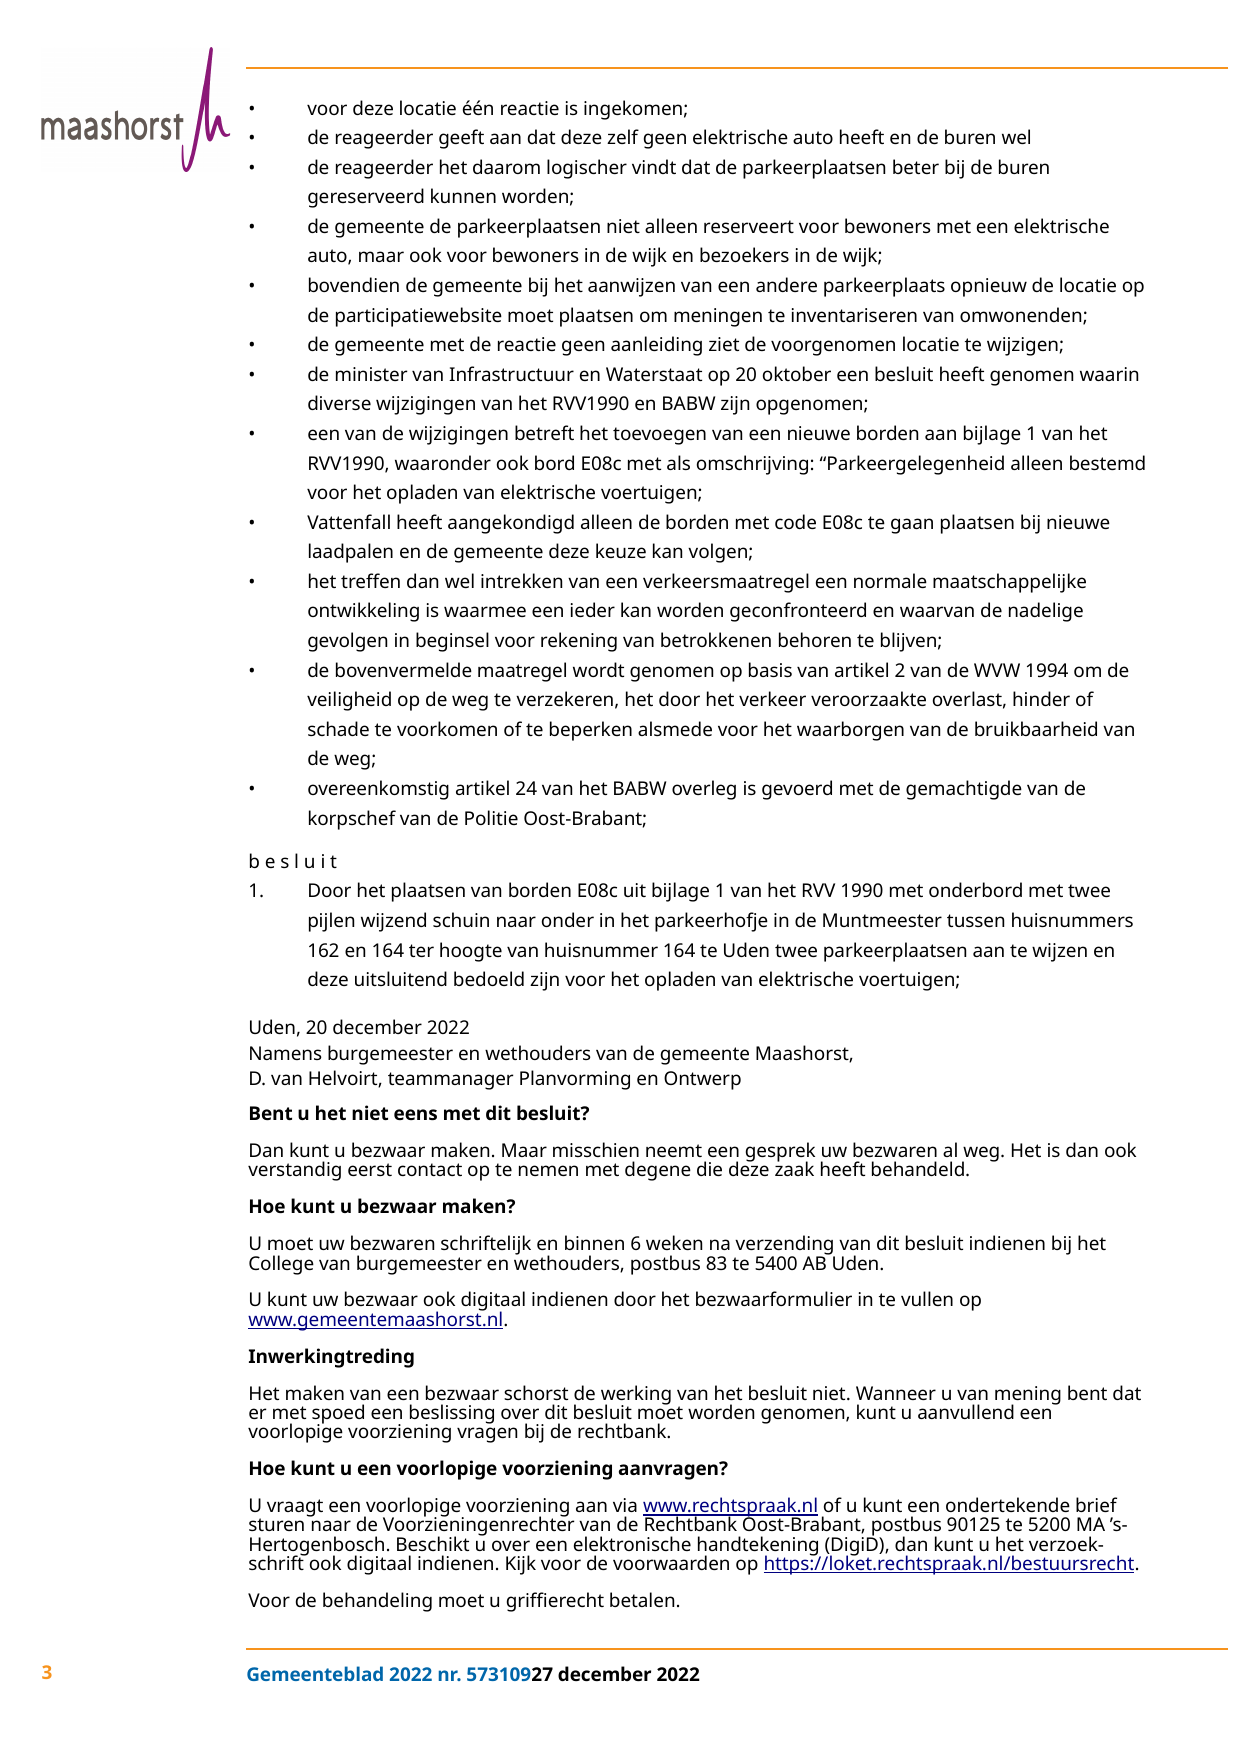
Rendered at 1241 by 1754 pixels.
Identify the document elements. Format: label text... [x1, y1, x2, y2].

text Voor de behandeling moet u griffierecht betalen. [248, 1592, 1152, 1611]
list het treffen dan wel intrekken van een verkeersmaatregel een normale maatschappelijke ontwikkeling is waarmee een ieder kan worden geconfronteerd en waarvan de nadelige gevolgen in beginsel voor rekening van betrokkenen behoren te blijven; [248, 568, 1152, 653]
text Bent u het niet eens met dit besluit? [248, 1105, 1152, 1124]
text Het maken van een bezwaar schorst de werking van het besluit niet. Wanneer u van mening bent dat er met spoed een beslissing over dit besluit moet worden genomen, kunt u aanvullend een voorlopige voorziening vragen bij de rechtbank. [248, 1385, 1152, 1442]
list Vattenfall heeft aangekondigd alleen de borden met code E08c te gaan plaatsen bij nieuwe laadpalen en de gemeente deze keuze kan volgen; [248, 509, 1152, 564]
text D. van Helvoirt, teammanager Planvorming en Ontwerp [248, 1066, 1152, 1091]
text b e s l u i t [248, 848, 1152, 874]
text U vraagt een voorlopige voorziening aan via www.rechtspraak.nl of u kunt een ondertekende brief sturen naar de Voorzieningenrechter van de Rechtbank Oost-Brabant, postbus 90125 te 5200 MA ’s-Hertogenbosch. Beschikt u over een elektronische handtekening (DigiD), dan kunt u het verzoek-schrift ook digitaal indienen. Kijk voor de voorwaarden op https://loket.rechtspraak.nl/bestuursrecht. [248, 1497, 1152, 1574]
text Hoe kunt u bezwaar maken? [248, 1198, 1152, 1217]
text U moet uw bezwaren schriftelijk en binnen 6 weken na verzending van dit besluit indienen bij het College van burgemeester en wethouders, postbus 83 te 5400 AB Uden. [248, 1235, 1152, 1274]
list overeenkomstig artikel 24 van het BABW overleg is gevoerd met de gemachtigde van de korpschef van de Politie Oost-Brabant; [248, 775, 1152, 831]
list de bovenvermelde maatregel wordt genomen op basis van artikel 2 van de WVW 1994 om de veiligheid op de weg te verzekeren, het door het verkeer veroorzaakte overlast, hinder of schade te voorkomen of te beperken alsmede voor het waarborgen van de bruikbaarheid van de weg; [248, 657, 1152, 771]
list voor deze locatie één reactie is ingekomen; [248, 95, 1152, 121]
list bovendien de gemeente bij het aanwijzen van een andere parkeerplaats opnieuw de locatie op de participatiewebsite moet plaatsen om meningen te inventariseren van omwonenden; [248, 272, 1152, 328]
text Uden, 20 december 2022 [248, 1014, 1152, 1040]
text Hoe kunt u een voorlopige voorziening aanvragen? [248, 1460, 1152, 1479]
text Namens burgemeester en wethouders van de gemeente Maashorst, [248, 1040, 1152, 1066]
list de gemeente de parkeerplaatsen niet alleen reserveert voor bewoners met een elektrische auto, maar ook voor bewoners in de wijk en bezoekers in de wijk; [248, 213, 1152, 268]
text U kunt uw bezwaar ook digitaal indienen door het bezwaarformulier in te vullen op www.gemeentemaashorst.nl. [248, 1291, 1152, 1330]
list de gemeente met de reactie geen aanleiding ziet de voorgenomen locatie te wijzigen; [248, 331, 1152, 357]
list Door het plaatsen van borden E08c uit bijlage 1 van het RVV 1990 met onderbord met twee pijlen wijzend schuin naar onder in het parkeerhofje in de Muntmeester tussen huisnummers 162 en 164 ter hoogte van huisnummer 164 te Uden twee parkeerplaatsen aan te wijzen en deze uitsluitend bedoeld zijn voor het opladen van elektrische voertuigen; [248, 878, 1152, 992]
list een van de wijzigingen betreft het toevoegen van een nieuwe borden aan bijlage 1 van het RVV1990, waaronder ook bord E08c met als omschrijving: “Parkeergelegenheid alleen bestemd voor het opladen van elektrische voertuigen; [248, 420, 1152, 505]
list de reageerder geeft aan dat deze zelf geen elektrische auto heeft en de buren wel [248, 124, 1152, 150]
list de minister van Infrastructuur en Waterstaat op 20 oktober een besluit heeft genomen waarin diverse wijzigingen van het RVV1990 en BABW zijn opgenomen; [248, 361, 1152, 416]
text Inwerkingtreding [248, 1348, 1152, 1367]
picture [41, 47, 231, 172]
list de reageerder het daarom logischer vindt dat de parkeerplaatsen beter bij de buren gereserveerd kunnen worden; [248, 154, 1152, 209]
text Dan kunt u bezwaar maken. Maar misschien neemt een gesprek uw bezwaren al weg. Het is dan ook verstandig eerst contact op te nemen met degene die deze zaak heeft behandeld. [248, 1142, 1152, 1181]
